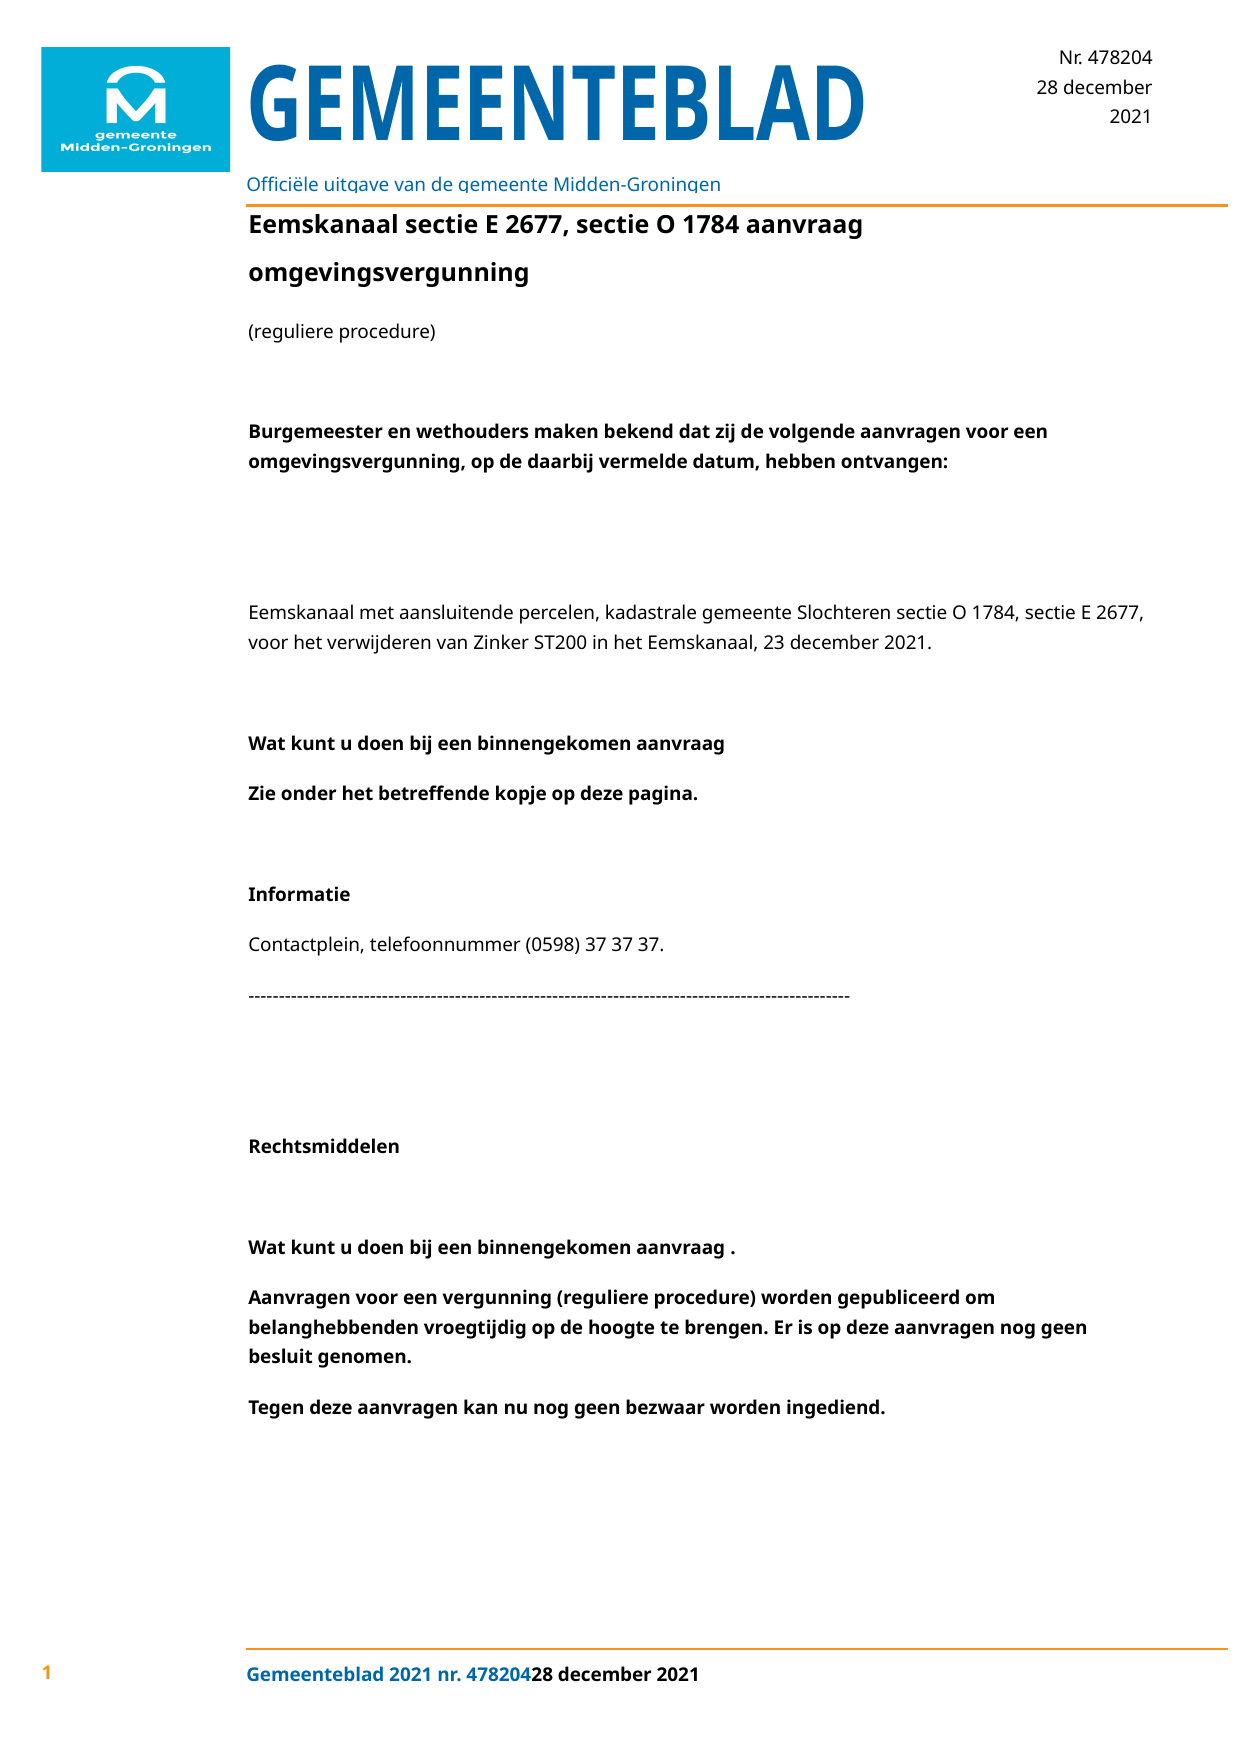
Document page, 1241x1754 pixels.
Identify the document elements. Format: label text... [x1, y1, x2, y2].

text Eemskanaal sectie E 2677, sectie O 1784 aanvraag omgevingsvergunning [248, 207, 1152, 288]
text Tegen deze aanvragen kan nu nog geen bezwaar worden ingediend. [248, 1394, 1152, 1420]
text Burgemeester en wethouders maken bekend dat zij de volgende aanvragen voor een omgevingsvergunning, op de daarbij vermelde datum, hebben ontvangen: [248, 419, 1152, 474]
picture [108, 66, 164, 82]
text (reguliere procedure) [248, 318, 1152, 344]
text Informatie [248, 881, 1152, 907]
picture [184, 146, 190, 153]
text Eemskanaal met aansluitende percelen, kadastrale gemeente Slochteren sectie O 1784, sectie E 2677, voor het verwijderen van Zinker ST200 in het Eemskanaal, 23 december 2021. [248, 599, 1152, 655]
text Wat kunt u doen bij een binnengekomen aanvraag [248, 730, 1152, 756]
text Aanvragen voor een vergunning (reguliere procedure) worden gepubliceerd om belanghebbenden vroegtijdig op de hoogte te brengen. Er is op deze aanvragen nog geen besluit genomen. [248, 1284, 1152, 1369]
picture [107, 89, 165, 122]
text Wat kunt u doen bij een binnengekomen aanvraag . [248, 1234, 1152, 1260]
text --------------------------------------------------------------------------------------------------- [248, 982, 1152, 1008]
text Zie onder het betreffende kopje op deze pagina. [248, 780, 1152, 806]
text Rechtsmiddelen [248, 1133, 1152, 1159]
text Contactplein, telefoonnummer (0598) 37 37 37. [248, 932, 1152, 957]
